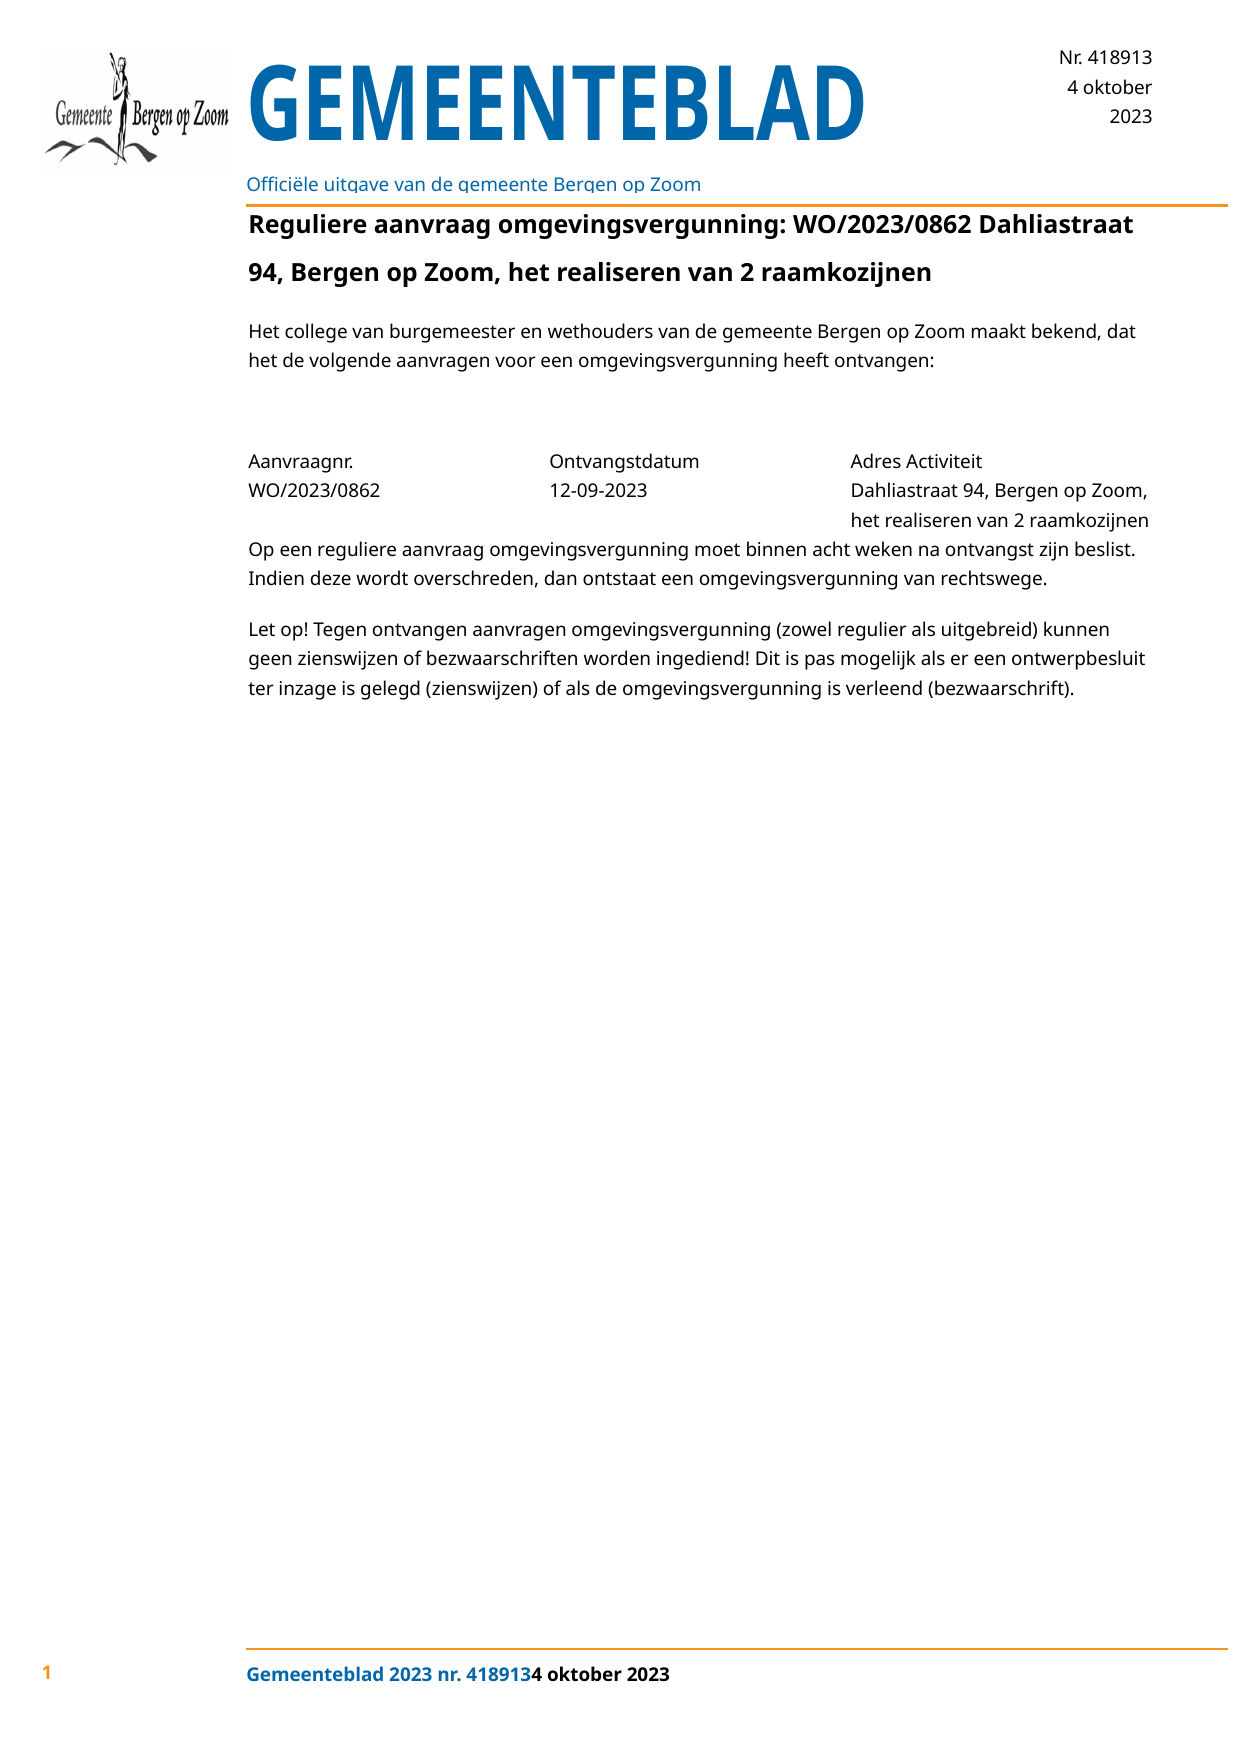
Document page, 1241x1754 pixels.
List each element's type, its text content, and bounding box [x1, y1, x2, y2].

text Op een reguliere aanvraag omgevingsvergunning moet binnen acht weken na ontvangst zijn beslist. Indien deze wordt overschreden, dan ontstaat een omgevingsvergunning van rechtswege. [248, 536, 1152, 591]
text Het college van burgemeester en wethouders van de gemeente Bergen op Zoom maakt bekend, dat het de volgende aanvragen voor een omgevingsvergunning heeft ontvangen: [248, 318, 1152, 373]
picture [41, 47, 231, 172]
text Let op! Tegen ontvangen aanvragen omgevingsvergunning (zowel regulier als uitgebreid) kunnen geen zienswijzen of bezwaarschriften worden ingediend! Dit is pas mogelijk als er een ontwerpbesluit ter inzage is gelegd (zienswijzen) of als de omgevingsvergunning is verleend (bezwaarschrift). [248, 616, 1152, 701]
table_header Aanvraagnr. [248, 449, 549, 474]
table_header Ontvangstdatum [549, 449, 850, 474]
table_header Dahliastraat 94, Bergen op Zoom, het realiseren van 2 raamkozijnen [850, 478, 1152, 533]
table_header WO/2023/0862 [248, 478, 549, 533]
table_header Adres Activiteit [850, 449, 1152, 474]
text Reguliere aanvraag omgevingsvergunning: WO/2023/0862 Dahliastraat 94, Bergen op Zoom, het realiseren van 2 raamkozijnen [248, 207, 1152, 288]
table_header 12-09-2023 [549, 478, 850, 533]
